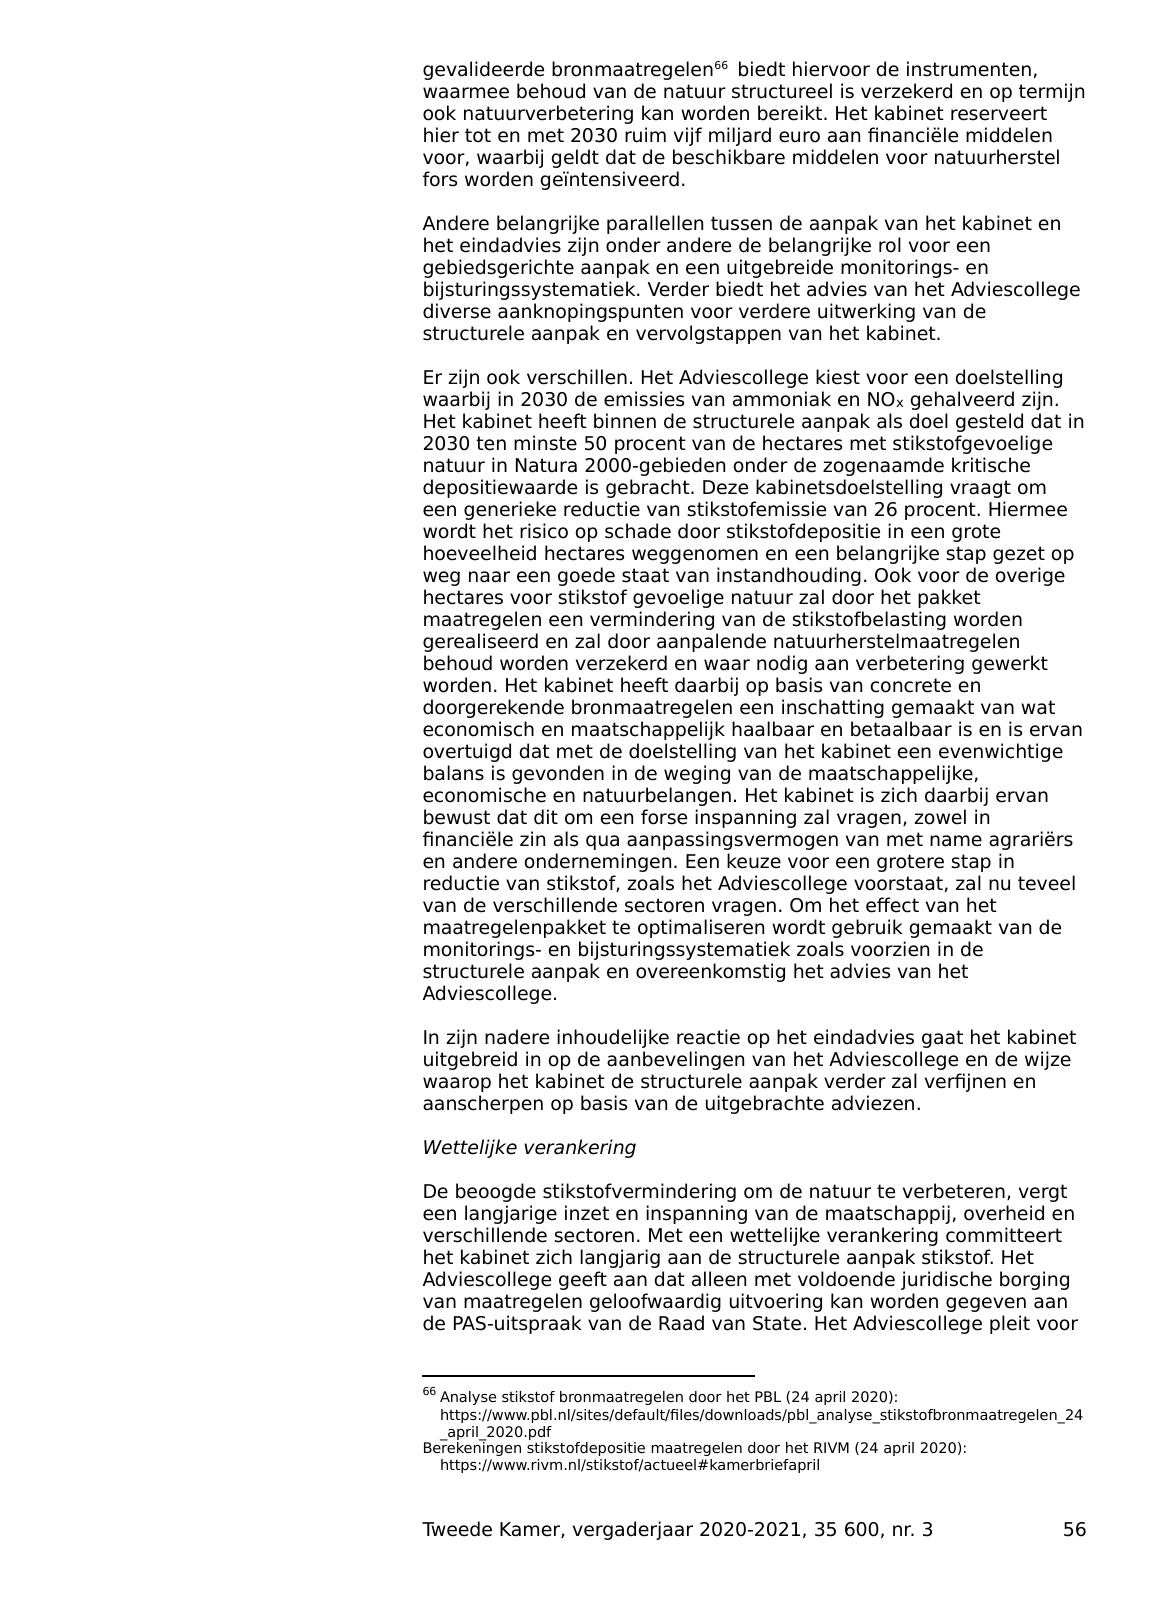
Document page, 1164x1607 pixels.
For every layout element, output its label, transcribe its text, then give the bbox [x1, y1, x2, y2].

text In zijn nadere inhoudelijke reactie op het eindadvies gaat het kabinet uitgebreid in op de aanbevelingen van het Adviescollege en de wijze waarop het kabinet de structurele aanpak verder zal verfijnen en aanscherpen op basis van de uitgebrachte adviezen. [422, 1027, 1087, 1115]
subtitle Wettelijke verankering [422, 1137, 1087, 1159]
text gevalideerde bronmaatregelen biedt hiervoor de instrumenten, waarmee behoud van de natuur structureel is verzekerd en op termijn ook natuurverbetering kan worden bereikt. Het kabinet reserveert hier tot en met 2030 ruim vijf miljard euro aan financiële middelen voor, waarbij geldt dat de beschikbare middelen voor natuurherstel fors worden geïntensiveerd. [422, 59, 1087, 191]
text Berekeningen stikstofdepositie maatregelen door het RIVM (24 april 2020): https://www.rivm.nl/stikstof/actueel#kamerbriefapril [422, 1441, 1087, 1474]
text De beoogde stikstofvermindering om de natuur te verbeteren, vergt een langjarige inzet en inspanning van de maatschappij, overheid en verschillende sectoren. Met een wettelijke verankering committeert het kabinet zich langjarig aan de structurele aanpak stikstof. Het Adviescollege geeft aan dat alleen met voldoende juridische borging van maatregelen geloofwaardig uitvoering kan worden gegeven aan de PAS-uitspraak van de Raad van State. Het Adviescollege pleit voor [422, 1181, 1087, 1335]
text Analyse stikstof bronmaatregelen door het PBL (24 april 2020): https://www.pbl.nl/sites/default/files/downloads/pbl_analyse_stikstofbronmaatregelen_24_april_2020.pdf [422, 1385, 1087, 1441]
text Er zijn ook verschillen. Het Adviescollege kiest voor een doelstelling waarbij in 2030 de emissies van ammoniak en NOx gehalveerd zijn. Het kabinet heeft binnen de structurele aanpak als doel gesteld dat in 2030 ten minste 50 procent van de hectares met stikstofgevoelige natuur in Natura 2000-gebieden onder de zogenaamde kritische depositiewaarde is gebracht. Deze kabinetsdoelstelling vraagt om een generieke reductie van stikstofemissie van 26 procent. Hiermee wordt het risico op schade door stikstofdepositie in een grote hoeveelheid hectares weggenomen en een belangrijke stap gezet op weg naar een goede staat van instandhouding. Ook voor de overige hectares voor stikstof gevoelige natuur zal door het pakket maatregelen een vermindering van de stikstofbelasting worden gerealiseerd en zal door aanpalende natuurherstelmaatregelen behoud worden verzekerd en waar nodig aan verbetering gewerkt worden. Het kabinet heeft daarbij op basis van concrete en doorgerekende bronmaatregelen een inschatting gemaakt van wat economisch en maatschappelijk haalbaar en betaalbaar is en is ervan overtuigd dat met de doelstelling van het kabinet een evenwichtige balans is gevonden in de weging van de maatschappelijke, economische en natuurbelangen. Het kabinet is zich daarbij ervan bewust dat dit om een forse inspanning zal vragen, zowel in financiële zin als qua aanpassingsvermogen van met name agrariërs en andere ondernemingen. Een keuze voor een grotere stap in reductie van stikstof, zoals het Adviescollege voorstaat, zal nu teveel van de verschillende sectoren vragen. Om het effect van het maatregelenpakket te optimaliseren wordt gebruik gemaakt van de monitorings- en bijsturingssystematiek zoals voorzien in de structurele aanpak en overeenkomstig het advies van het Adviescollege. [422, 367, 1087, 1004]
text Andere belangrijke parallellen tussen de aanpak van het kabinet en het eindadvies zijn onder andere de belangrijke rol voor een gebiedsgerichte aanpak en een uitgebreide monitorings- en bijsturingssystematiek. Verder biedt het advies van het Adviescollege diverse aanknopingspunten voor verdere uitwerking van de structurele aanpak en vervolgstappen van het kabinet. [422, 213, 1087, 345]
